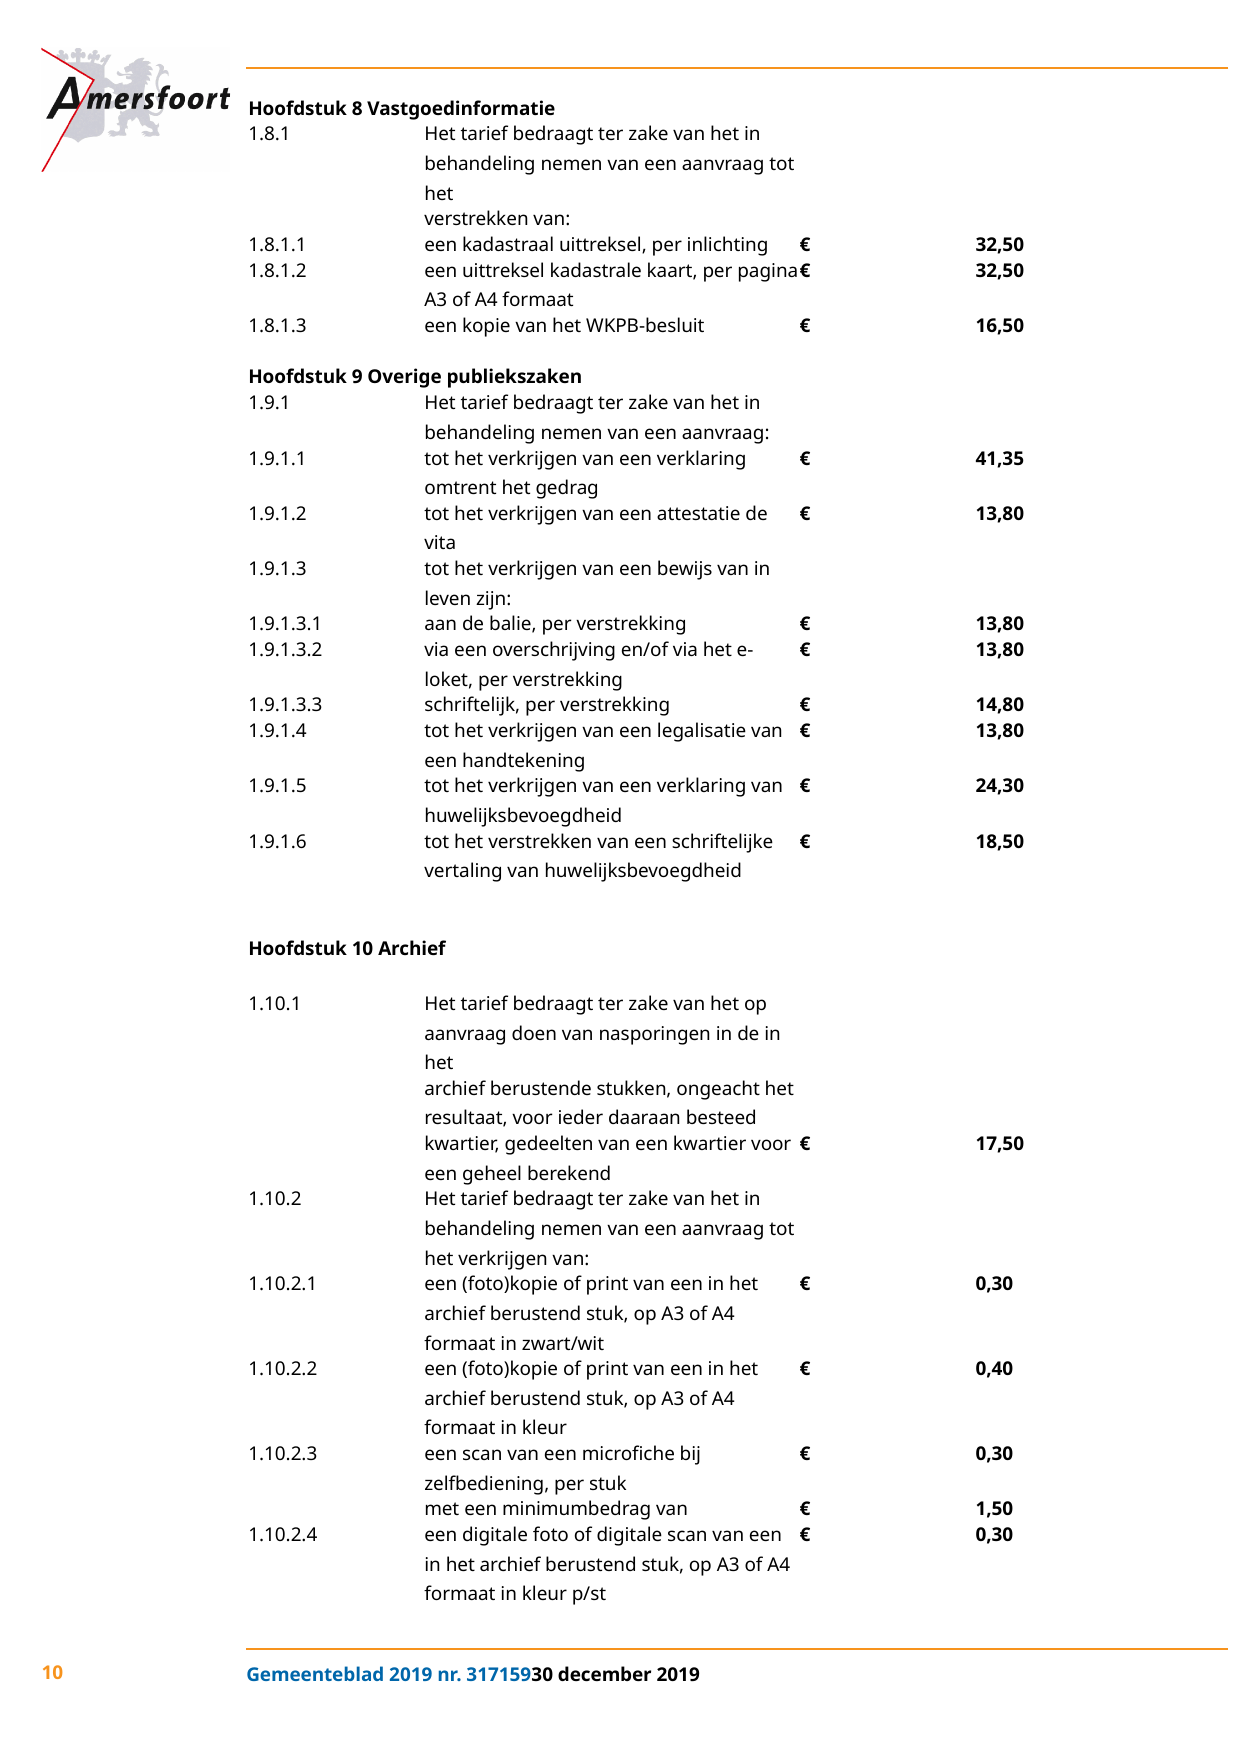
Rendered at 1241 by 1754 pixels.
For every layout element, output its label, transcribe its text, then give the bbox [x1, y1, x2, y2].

table_cell € [799, 1355, 975, 1440]
table_cell [799, 1186, 975, 1271]
table_cell archief berustende stukken, ongeacht het resultaat, voor ieder daaraan besteed [424, 1075, 799, 1130]
table_cell [975, 1075, 1152, 1130]
table_cell een (foto)kopie of print van een in het archief berustend stuk, op A3 of A4 formaat in zwart/wit [424, 1271, 799, 1355]
table_cell [799, 338, 975, 364]
table_cell Het tarief bedraagt ter zake van het in behandeling nemen van een aanvraag: [424, 389, 799, 445]
table_cell 1.9.1.1 [248, 445, 424, 500]
table_cell 1.8.1 [248, 121, 424, 205]
table_cell via een overschrijving en/of via het e-loket, per verstrekking [424, 636, 799, 692]
table_cell 1.10.1 [248, 990, 424, 1075]
table_cell [799, 1075, 975, 1130]
table_cell 24,30 [975, 773, 1152, 828]
table_cell [799, 909, 975, 935]
table_cell [248, 1496, 424, 1521]
table_cell [799, 883, 975, 909]
table_cell Hoofdstuk 10 Archief [248, 935, 1152, 990]
table_cell tot het verkrijgen van een verklaring omtrent het gedrag [424, 445, 799, 500]
table_cell 32,50 [975, 231, 1152, 257]
table_cell tot het verstrekken van een schriftelijke vertaling van huwelijksbevoegdheid [424, 828, 799, 883]
table_cell Het tarief bedraagt ter zake van het in behandeling nemen van een aanvraag tot het [424, 121, 799, 205]
table_cell een (foto)kopie of print van een in het archief berustend stuk, op A3 of A4 formaat in kleur [424, 1355, 799, 1440]
table_cell 1.8.1.1 [248, 231, 424, 257]
table_cell € [799, 718, 975, 773]
table_cell schriftelijk, per verstrekking [424, 692, 799, 717]
table_cell 1.10.2.2 [248, 1355, 424, 1440]
table_cell 32,50 [975, 257, 1152, 312]
table_cell tot het verkrijgen van een bewijs van in leven zijn: [424, 555, 799, 611]
table_cell 18,50 [975, 828, 1152, 883]
table_cell een kadastraal uittreksel, per inlichting [424, 231, 799, 257]
table_cell met een minimumbedrag van [424, 1496, 799, 1521]
table_cell verstrekken van: [424, 205, 799, 231]
table_cell 1.9.1.2 [248, 500, 424, 555]
table_cell € [799, 692, 975, 717]
table_cell [975, 338, 1152, 364]
table_cell [975, 883, 1152, 909]
table_cell 16,50 [975, 312, 1152, 338]
table_cell tot het verkrijgen van een attestatie de vita [424, 500, 799, 555]
table_cell 1.8.1.3 [248, 312, 424, 338]
table_cell [248, 883, 424, 909]
table_cell een digitale foto of digitale scan van een in het archief berustend stuk, op A3 of A4 formaat in kleur p/st [424, 1521, 799, 1606]
table_cell [248, 205, 424, 231]
table_cell aan de balie, per verstrekking [424, 611, 799, 636]
picture [41, 47, 231, 172]
table_cell € [799, 1130, 975, 1186]
table_cell 0,40 [975, 1355, 1152, 1440]
table_cell 1.9.1.3 [248, 555, 424, 611]
table_cell 17,50 [975, 1130, 1152, 1186]
table_cell tot het verkrijgen van een verklaring van huwelijksbevoegdheid [424, 773, 799, 828]
table_cell [975, 555, 1152, 611]
table_cell € [799, 773, 975, 828]
table_cell € [799, 1521, 975, 1606]
table_cell 1.9.1.4 [248, 718, 424, 773]
table_cell [799, 121, 975, 205]
table_cell 13,80 [975, 500, 1152, 555]
table_cell [799, 555, 975, 611]
table_cell [975, 990, 1152, 1075]
table_cell € [799, 257, 975, 312]
table_cell tot het verkrijgen van een legalisatie van een handtekening [424, 718, 799, 773]
table_cell 1.9.1.3.3 [248, 692, 424, 717]
table_cell [975, 121, 1152, 205]
table_cell 1,50 [975, 1496, 1152, 1521]
table_cell [424, 909, 799, 935]
table_cell 0,30 [975, 1521, 1152, 1606]
table_cell 1.10.2.3 [248, 1440, 424, 1496]
table_cell 1.9.1.6 [248, 828, 424, 883]
table_cell Hoofdstuk 9 Overige publiekszaken [248, 364, 1152, 389]
table_cell 1.10.2.1 [248, 1271, 424, 1355]
table_cell 0,30 [975, 1440, 1152, 1496]
table_cell 1.9.1.3.2 [248, 636, 424, 692]
table_cell 1.9.1.3.1 [248, 611, 424, 636]
table_cell [424, 883, 799, 909]
table_cell € [799, 1440, 975, 1496]
table_cell € [799, 231, 975, 257]
table_cell [975, 909, 1152, 935]
table_cell 1.10.2.4 [248, 1521, 424, 1606]
table_cell 1.9.1 [248, 389, 424, 445]
table_cell € [799, 1271, 975, 1355]
table_cell [975, 205, 1152, 231]
table_cell een scan van een microfiche bij zelfbediening, per stuk [424, 1440, 799, 1496]
table_cell € [799, 611, 975, 636]
table_cell [424, 338, 799, 364]
table_cell kwartier, gedeelten van een kwartier voor een geheel berekend [424, 1130, 799, 1186]
table_cell € [799, 1496, 975, 1521]
table_cell 41,35 [975, 445, 1152, 500]
table_cell [248, 909, 424, 935]
table_cell € [799, 500, 975, 555]
table_cell [975, 389, 1152, 445]
table_cell [975, 1186, 1152, 1271]
table_cell € [799, 636, 975, 692]
table_cell 14,80 [975, 692, 1152, 717]
table_cell 1.9.1.5 [248, 773, 424, 828]
table_cell 13,80 [975, 718, 1152, 773]
table_cell 1.10.2 [248, 1186, 424, 1271]
table_cell 13,80 [975, 611, 1152, 636]
table_cell een uittreksel kadastrale kaart, per pagina A3 of A4 formaat [424, 257, 799, 312]
table_cell € [799, 445, 975, 500]
table_cell 0,30 [975, 1271, 1152, 1355]
table_cell 13,80 [975, 636, 1152, 692]
table_cell [799, 389, 975, 445]
table_cell [799, 205, 975, 231]
table_cell € [799, 312, 975, 338]
table_cell [248, 1075, 424, 1130]
table_cell [248, 338, 424, 364]
table_cell een kopie van het WKPB-besluit [424, 312, 799, 338]
table_cell Het tarief bedraagt ter zake van het in behandeling nemen van een aanvraag tot het verkrijgen van: [424, 1186, 799, 1271]
table_cell Hoofdstuk 8 Vastgoedinformatie [248, 95, 1152, 121]
table_cell [799, 990, 975, 1075]
table_cell 1.8.1.2 [248, 257, 424, 312]
table_cell Het tarief bedraagt ter zake van het op aanvraag doen van nasporingen in de in het [424, 990, 799, 1075]
table_cell € [799, 828, 975, 883]
table_cell [248, 1130, 424, 1186]
